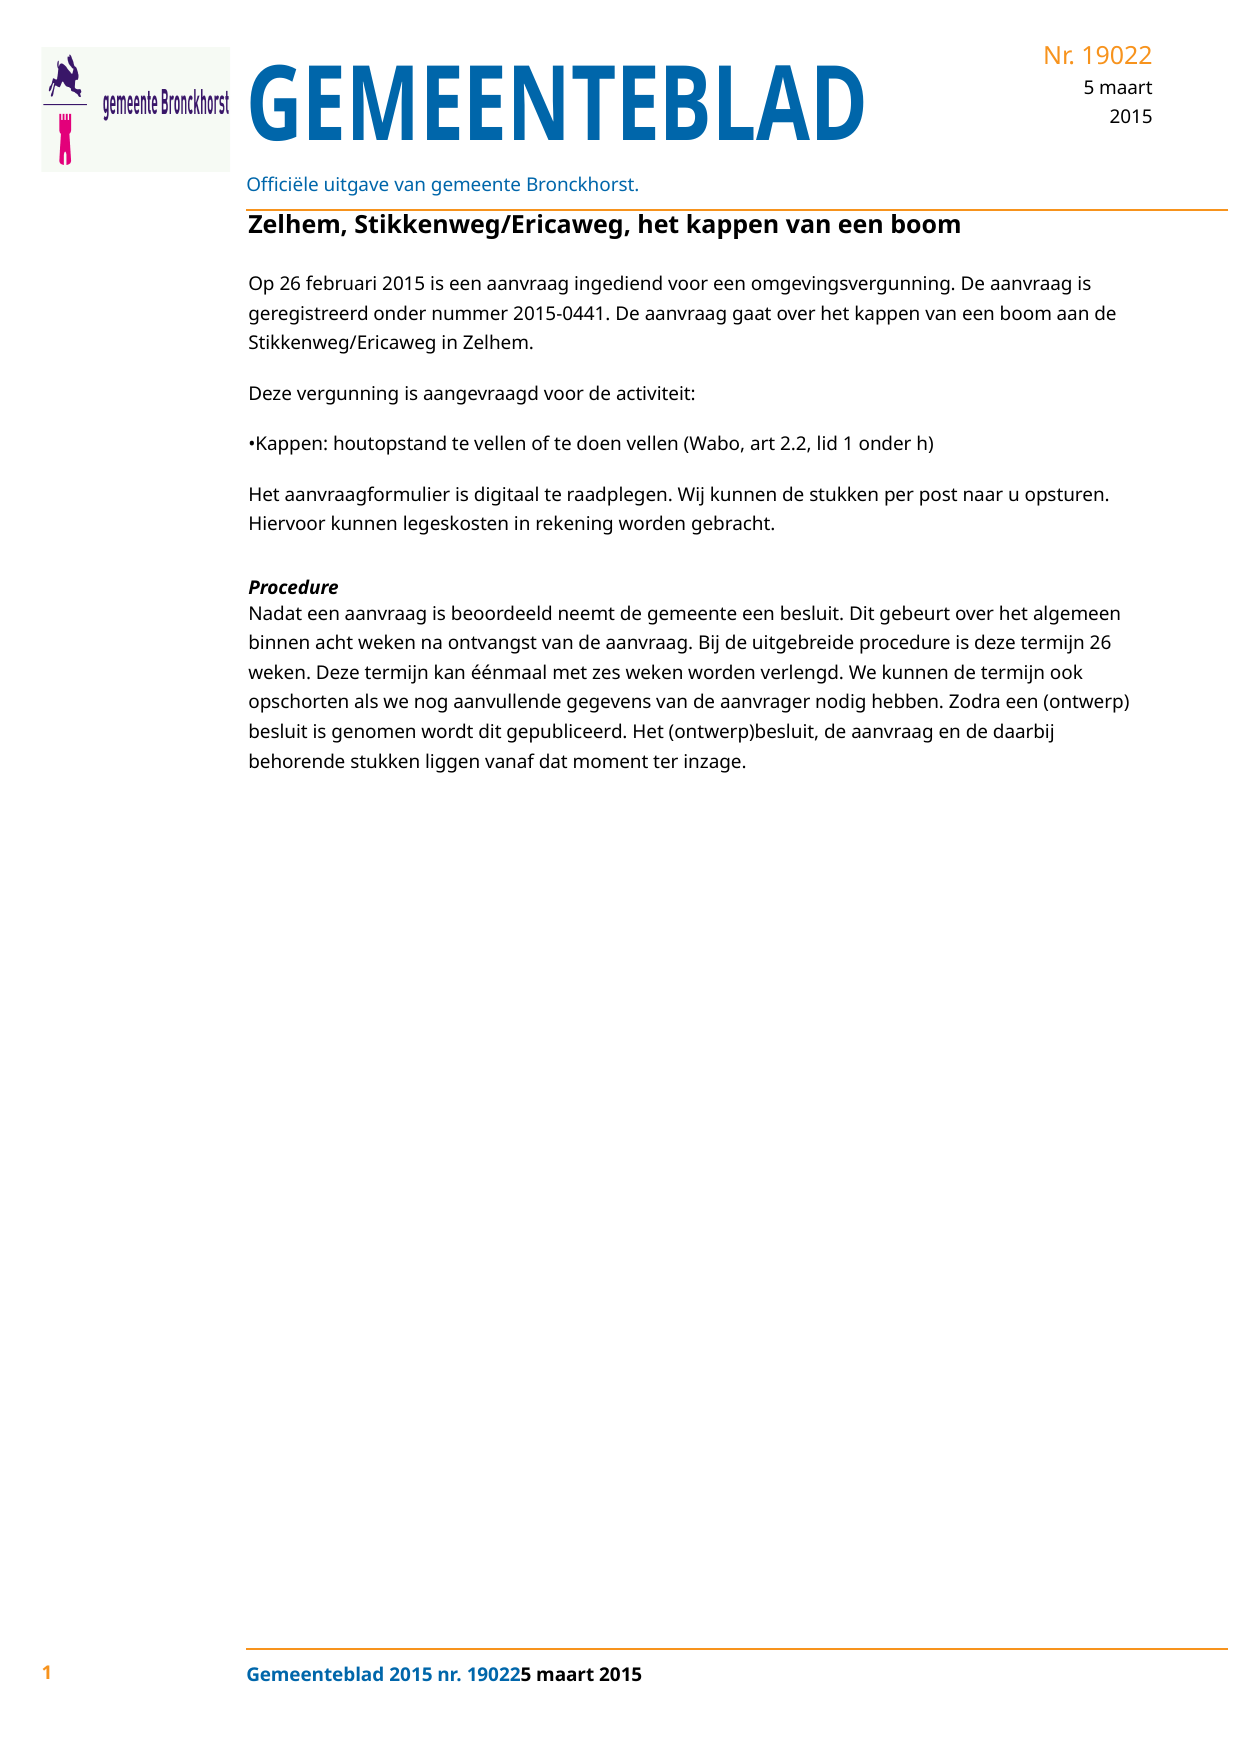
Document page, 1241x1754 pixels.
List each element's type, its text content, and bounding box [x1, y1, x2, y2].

text Deze vergunning is aangevraagd voor de activiteit: [248, 380, 1152, 406]
text Op 26 februari 2015 is een aanvraag ingediend voor een omgevingsvergunning. De aanvraag is geregistreerd onder nummer 2015-0441. De aanvraag gaat over het kappen van een boom aan de Stikkenweg/Ericaweg in Zelhem. [248, 270, 1152, 355]
text Procedure [248, 574, 1152, 600]
text •Kappen: houtopstand te vellen of te doen vellen (Wabo, art 2.2, lid 1 onder h) [248, 430, 1152, 456]
picture [41, 47, 231, 172]
text Het aanvraagformulier is digitaal te raadplegen. Wij kunnen de stukken per post naar u opsturen. Hiervoor kunnen legeskosten in rekening worden gebracht. [248, 481, 1152, 536]
text Zelhem, Stikkenweg/Ericaweg, het kappen van een boom [248, 211, 1152, 241]
text Nadat een aanvraag is beoordeeld neemt de gemeente een besluit. Dit gebeurt over het algemeen binnen acht weken na ontvangst van de aanvraag. Bij de uitgebreide procedure is deze termijn 26 weken. Deze termijn kan éénmaal met zes weken worden verlengd. We kunnen de termijn ook opschorten als we nog aanvullende gegevens van de aanvrager nodig hebben. Zodra een (ontwerp) besluit is genomen wordt dit gepubliceerd. Het (ontwerp)besluit, de aanvraag en de daarbij behorende stukken liggen vanaf dat moment ter inzage. [248, 600, 1152, 774]
